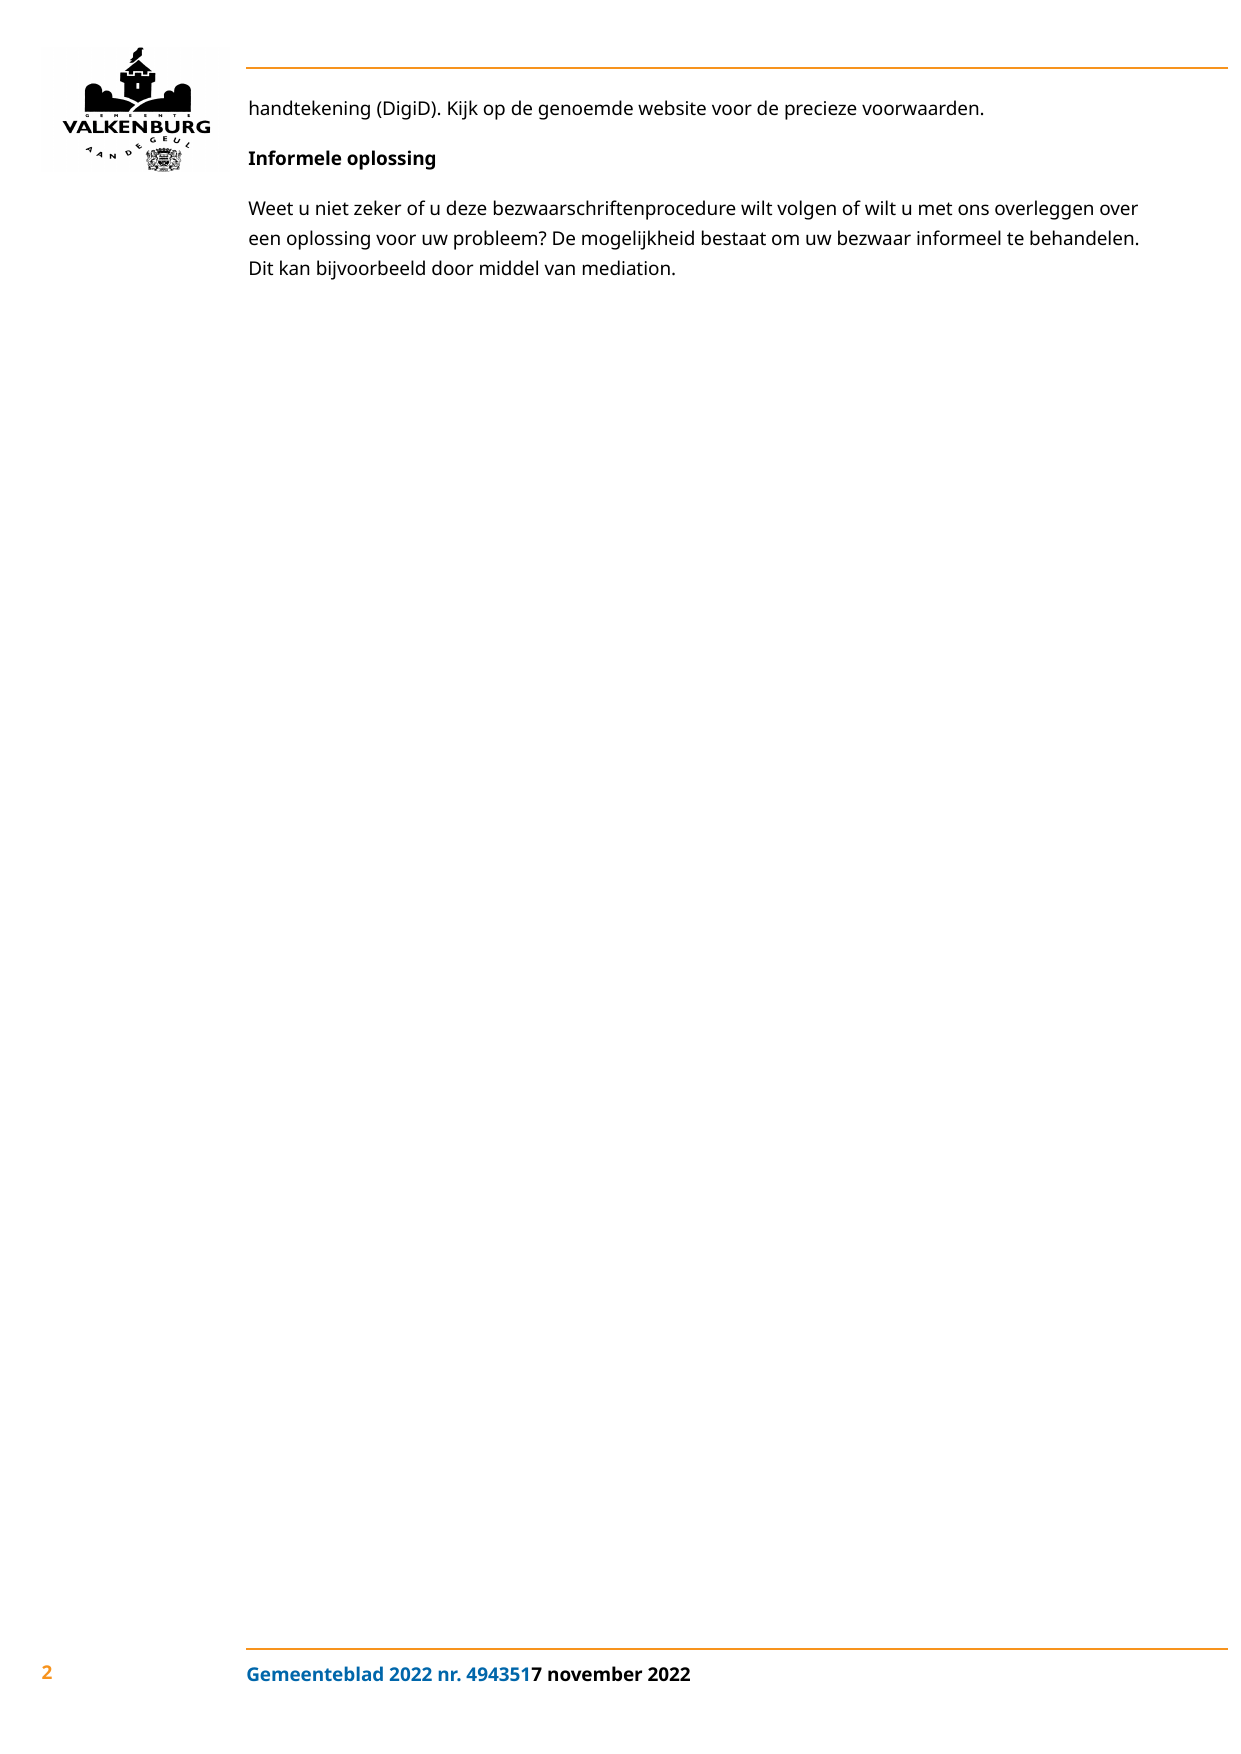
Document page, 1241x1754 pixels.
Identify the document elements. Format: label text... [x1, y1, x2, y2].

text handtekening (DigiD). Kijk op de genoemde website voor de precieze voorwaarden. [248, 95, 1152, 121]
text Weet u niet zeker of u deze bezwaarschriftenprocedure wilt volgen of wilt u met ons overleggen over een oplossing voor uw probleem? De mogelijkheid bestaat om uw bezwaar informeel te behandelen. Dit kan bijvoorbeeld door middel van mediation. [248, 196, 1152, 281]
picture [41, 47, 231, 172]
text Informele oplossing [248, 145, 1152, 171]
